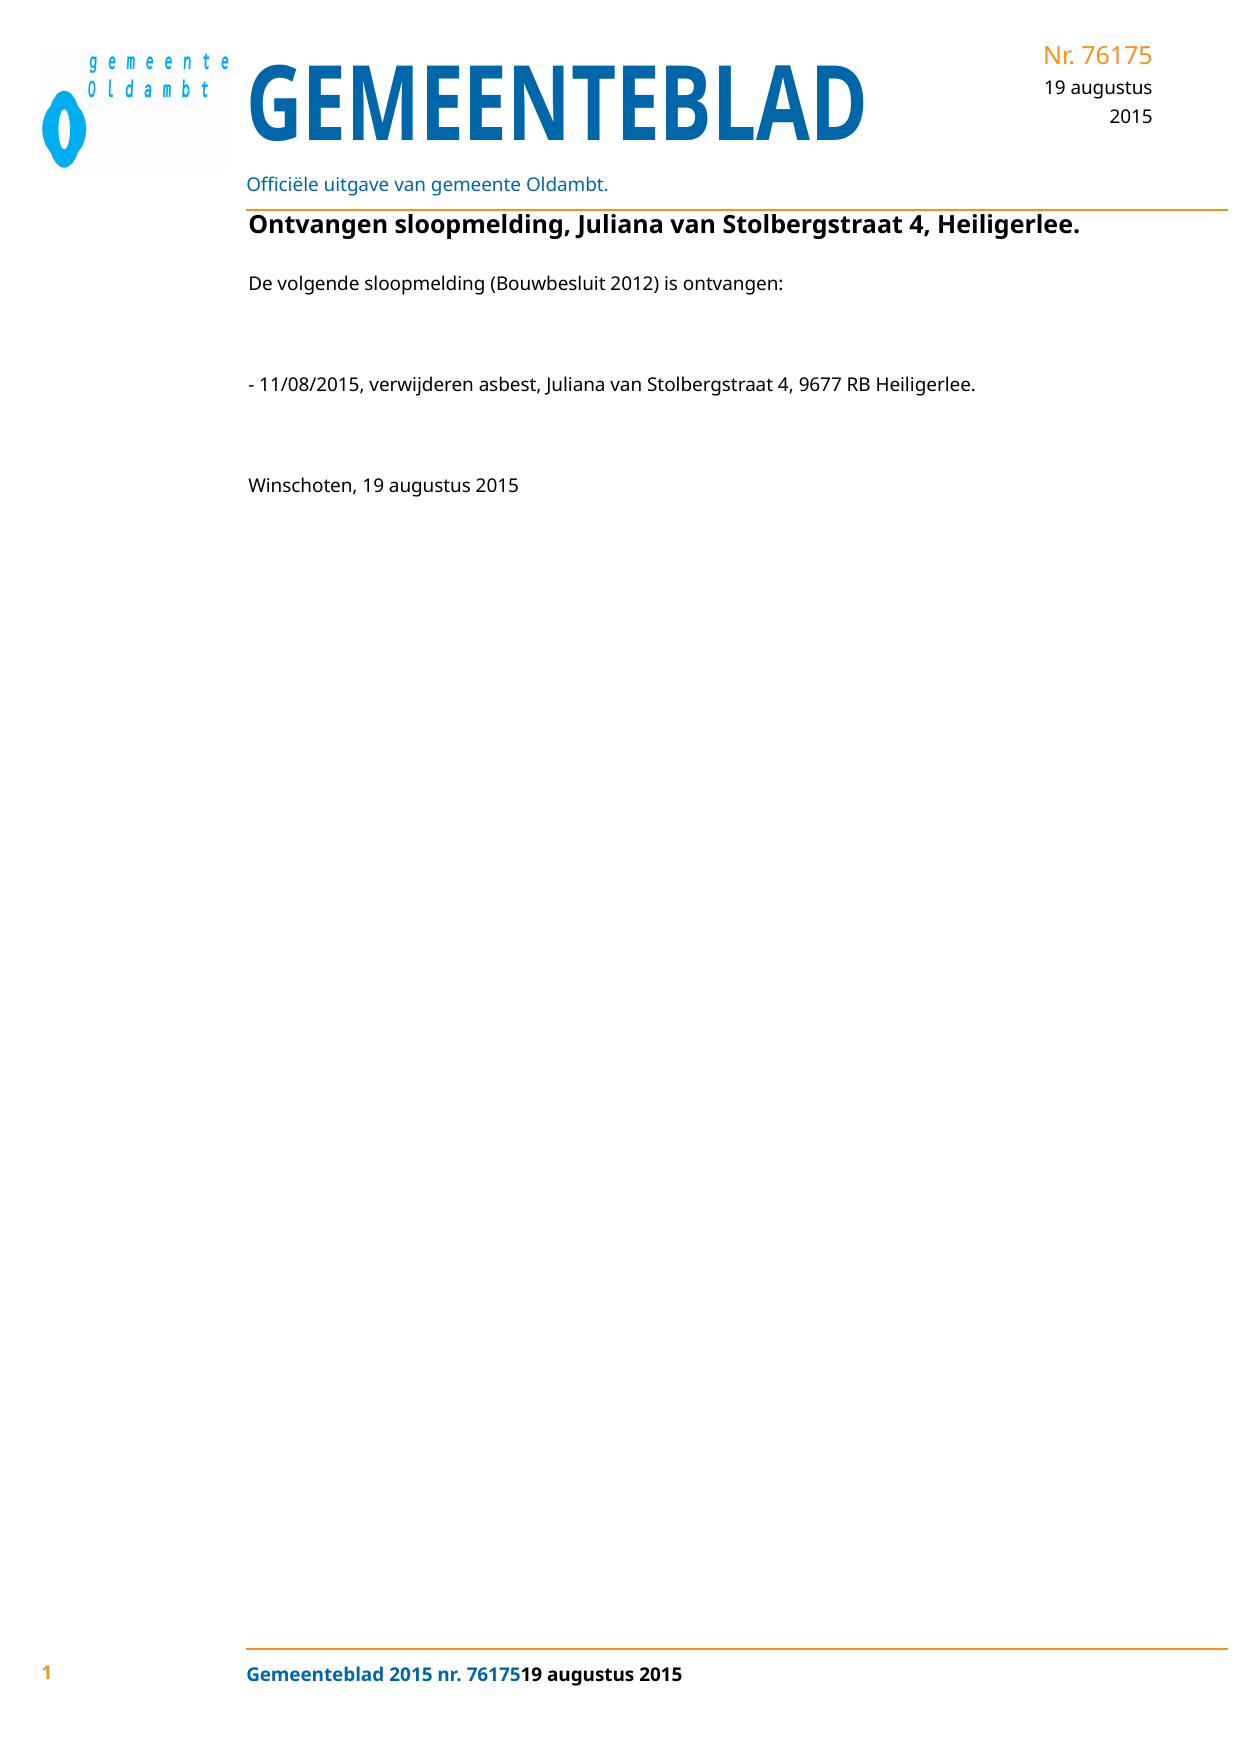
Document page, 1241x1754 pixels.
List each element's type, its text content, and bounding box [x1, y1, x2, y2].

text De volgende sloopmelding (Bouwbesluit 2012) is ontvangen: [248, 270, 1152, 296]
text Winschoten, 19 augustus 2015 [248, 472, 1152, 498]
text - 11/08/2015, verwijderen asbest, Juliana van Stolbergstraat 4, 9677 RB Heiligerlee. [248, 371, 1152, 397]
picture [41, 47, 231, 172]
text Ontvangen sloopmelding, Juliana van Stolbergstraat 4, Heiligerlee. [248, 211, 1152, 241]
